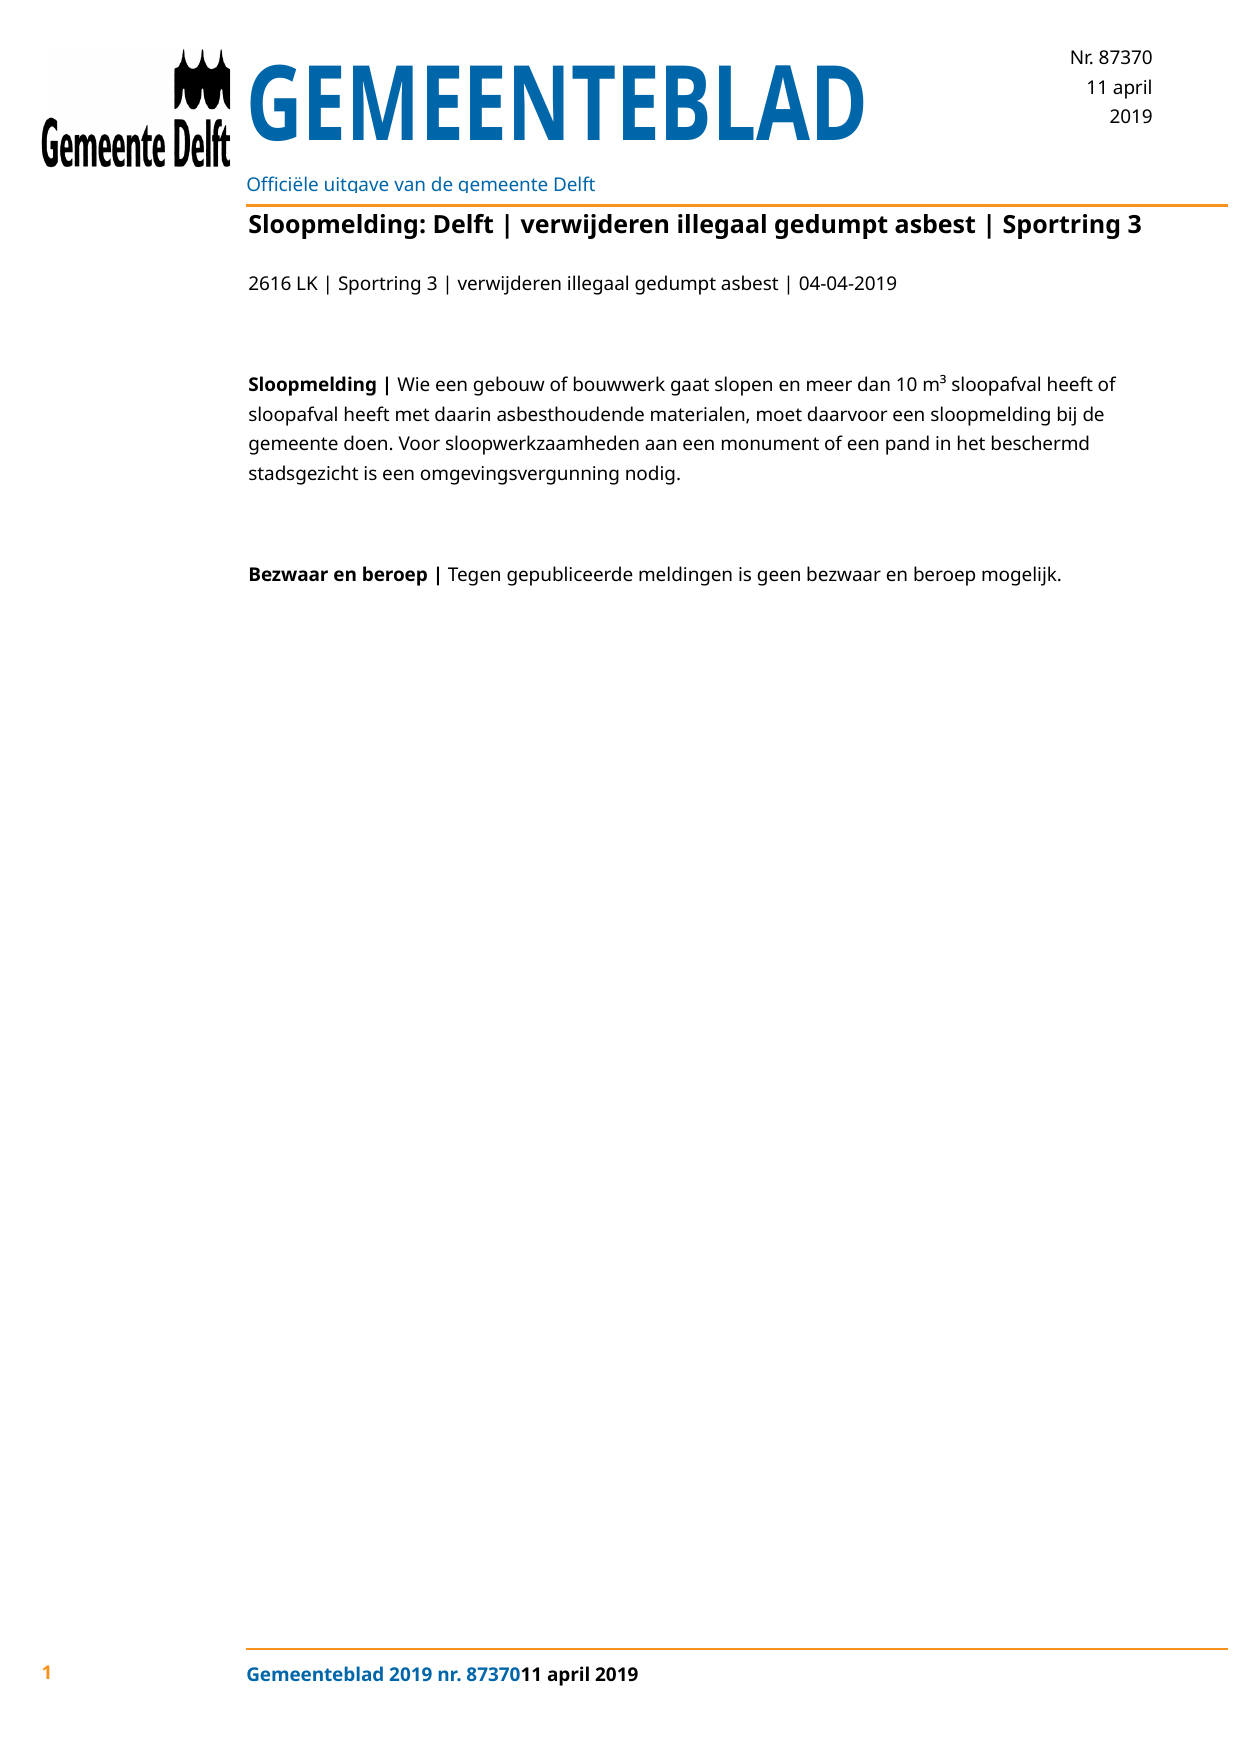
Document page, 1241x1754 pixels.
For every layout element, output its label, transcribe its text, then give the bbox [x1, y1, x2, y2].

text 2616 LK | Sportring 3 | verwijderen illegaal gedumpt asbest | 04-04-2019 [248, 270, 1152, 296]
text Bezwaar en beroep | Tegen gepubliceerde meldingen is geen bezwaar en beroep mogelijk. [248, 561, 1152, 586]
text Sloopmelding | Wie een gebouw of bouwwerk gaat slopen en meer dan 10 m³ sloopafval heeft of sloopafval heeft met daarin asbesthoudende materialen, moet daarvoor een sloopmelding bij de gemeente doen. Voor sloopwerkzaamheden aan een monument of een pand in het beschermd stadsgezicht is een omgevingsvergunning nodig. [248, 371, 1152, 486]
text Sloopmelding: Delft | verwijderen illegaal gedumpt asbest | Sportring 3 [248, 207, 1152, 241]
picture [41, 47, 231, 172]
